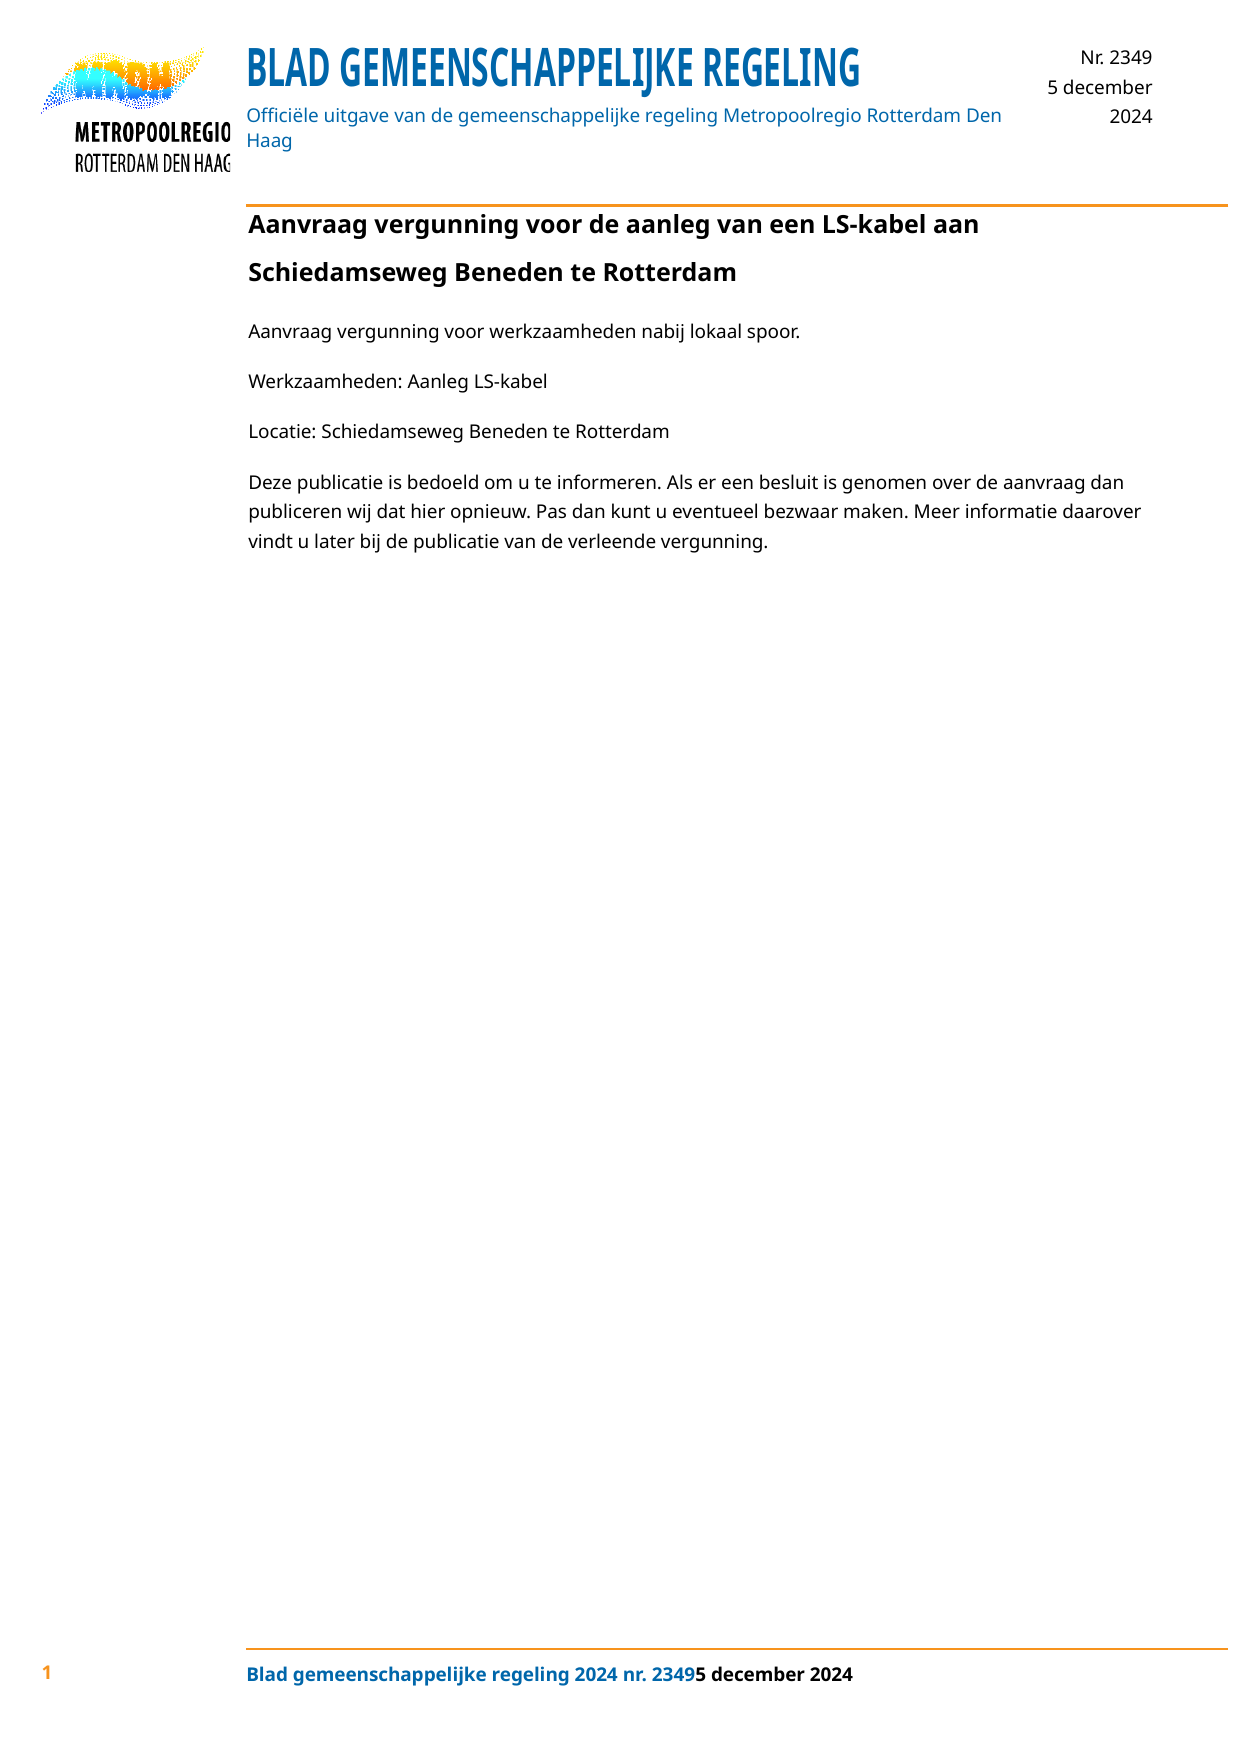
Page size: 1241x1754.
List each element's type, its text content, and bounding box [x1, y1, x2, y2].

picture [41, 47, 231, 172]
text Locatie: Schiedamseweg Beneden te Rotterdam [248, 419, 1152, 444]
text Werkzaamheden: Aanleg LS-kabel [248, 368, 1152, 394]
text Deze publicatie is bedoeld om u te informeren. Als er een besluit is genomen over de aanvraag dan publiceren wij dat hier opnieuw. Pas dan kunt u eventueel bezwaar maken. Meer informatie daarover vindt u later bij de publicatie van de verleende vergunning. [248, 469, 1152, 554]
text Aanvraag vergunning voor de aanleg van een LS-kabel aan Schiedamseweg Beneden te Rotterdam [248, 207, 1152, 288]
text Aanvraag vergunning voor werkzaamheden nabij lokaal spoor. [248, 318, 1152, 344]
